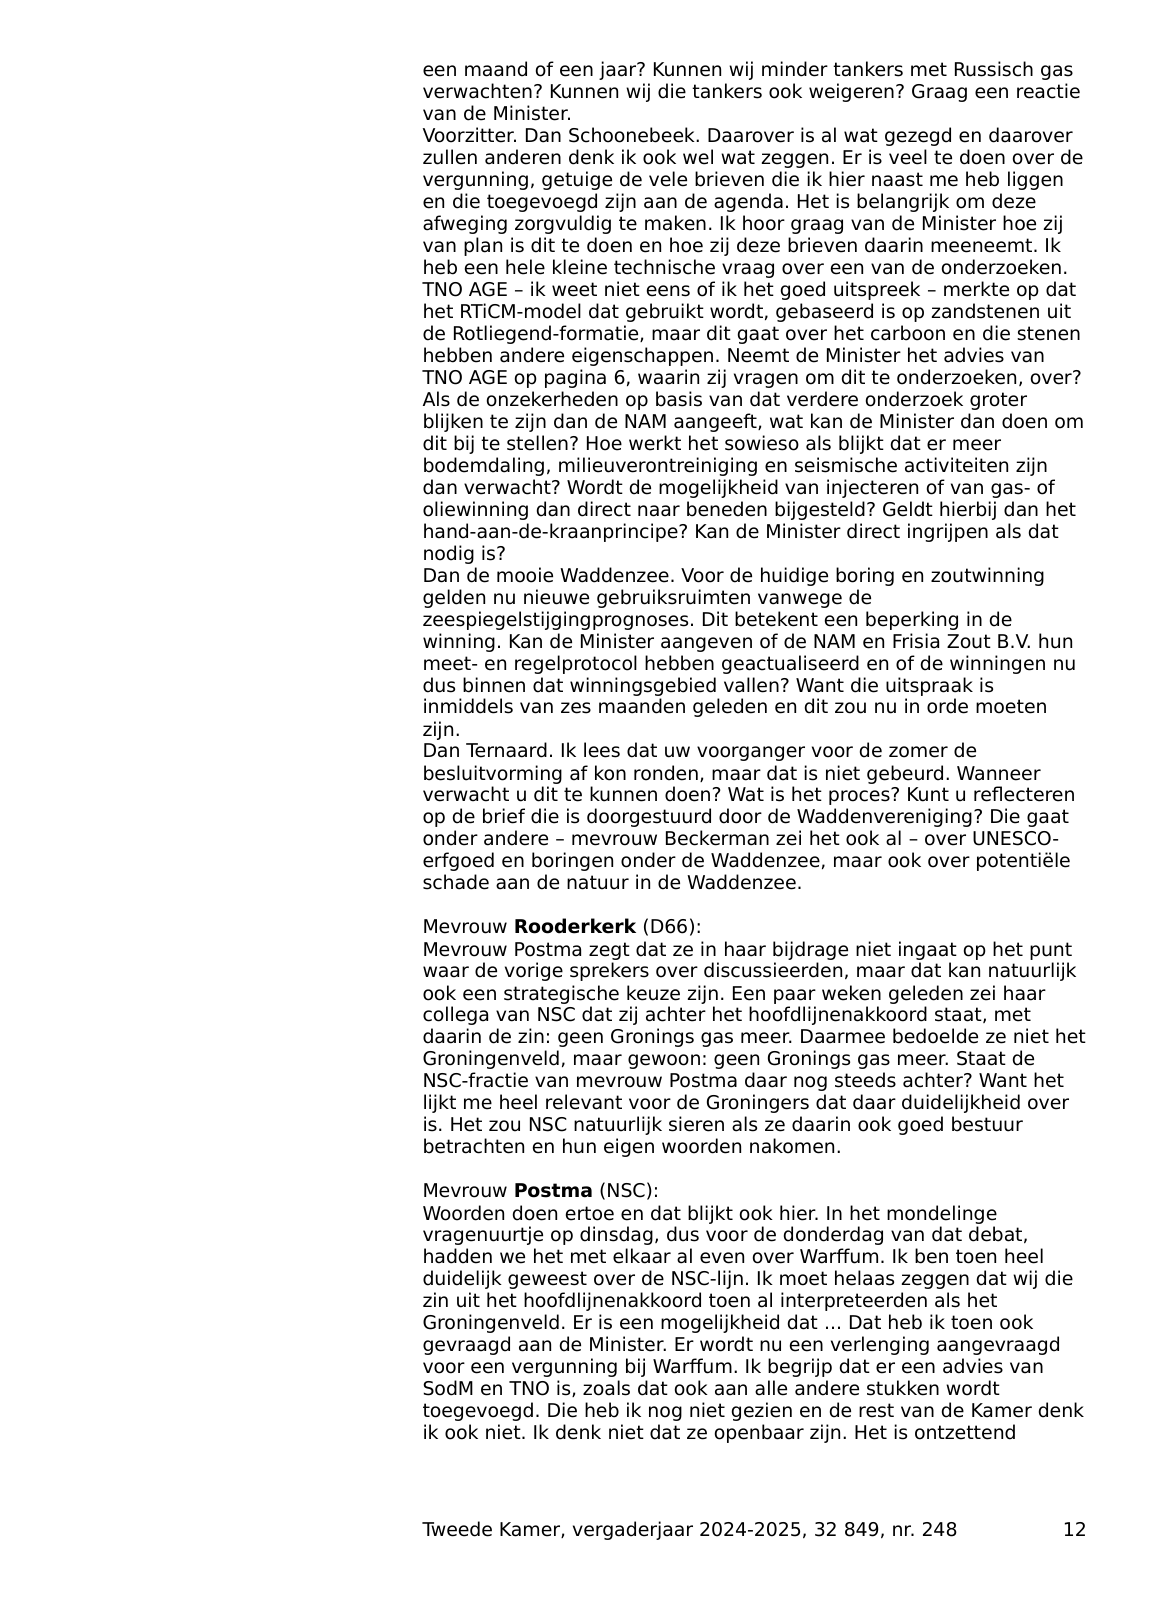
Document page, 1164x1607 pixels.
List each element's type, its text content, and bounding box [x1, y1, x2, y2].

text Woorden doen ertoe en dat blijkt ook hier. In het mondelinge vragenuurtje op dinsdag, dus voor de donderdag van dat debat, hadden we het met elkaar al even over Warffum. Ik ben toen heel duidelijk geweest over de NSC-lijn. Ik moet helaas zeggen dat wij die zin uit het hoofdlijnenakkoord toen al interpreteerden als het Groningenveld. Er is een mogelijkheid dat ... Dat heb ik toen ook gevraagd aan de Minister. Er wordt nu een verlenging aangevraagd voor een vergunning bij Warffum. Ik begrijp dat er een advies van SodM en TNO is, zoals dat ook aan alle andere stukken wordt toegevoegd. Die heb ik nog niet gezien en de rest van de Kamer denk ik ook niet. Ik denk niet dat ze openbaar zijn. Het is ontzettend [422, 1202, 1087, 1444]
text Voorzitter. Dan Schoonebeek. Daarover is al wat gezegd en daarover zullen anderen denk ik ook wel wat zeggen. Er is veel te doen over de vergunning, getuige de vele brieven die ik hier naast me heb liggen en die toegevoegd zijn aan de agenda. Het is belangrijk om deze afweging zorgvuldig te maken. Ik hoor graag van de Minister hoe zij van plan is dit te doen en hoe zij deze brieven daarin meeneemt. Ik heb een hele kleine technische vraag over een van de onderzoeken. TNO AGE – ik weet niet eens of ik het goed uitspreek – merkte op dat het RTiCM-model dat gebruikt wordt, gebaseerd is op zandstenen uit de Rotliegend-formatie, maar dit gaat over het carboon en die stenen hebben andere eigenschappen. Neemt de Minister het advies van TNO AGE op pagina 6, waarin zij vragen om dit te onderzoeken, over? Als de onzekerheden op basis van dat verdere onderzoek groter blijken te zijn dan de NAM aangeeft, wat kan de Minister dan doen om dit bij te stellen? Hoe werkt het sowieso als blijkt dat er meer bodemdaling, milieuverontreiniging en seismische activiteiten zijn dan verwacht? Wordt de mogelijkheid van injecteren of van gas- of oliewinning dan direct naar beneden bijgesteld? Geldt hierbij dan het hand-aan-de-kraanprincipe? Kan de Minister direct ingrijpen als dat nodig is? [422, 125, 1087, 564]
text Mevrouw Rooderkerk (D66): [422, 916, 1087, 938]
text Mevrouw Postma zegt dat ze in haar bijdrage niet ingaat op het punt waar de vorige sprekers over discussieerden, maar dat kan natuurlijk ook een strategische keuze zijn. Een paar weken geleden zei haar collega van NSC dat zij achter het hoofdlijnenakkoord staat, met daarin de zin: geen Gronings gas meer. Daarmee bedoelde ze niet het Groningenveld, maar gewoon: geen Gronings gas meer. Staat de NSC-fractie van mevrouw Postma daar nog steeds achter? Want het lijkt me heel relevant voor de Groningers dat daar duidelijkheid over is. Het zou NSC natuurlijk sieren als ze daarin ook goed bestuur betrachten en hun eigen woorden nakomen. [422, 938, 1087, 1158]
text Dan Ternaard. Ik lees dat uw voorganger voor de zomer de besluitvorming af kon ronden, maar dat is niet gebeurd. Wanneer verwacht u dit te kunnen doen? Wat is het proces? Kunt u reflecteren op de brief die is doorgestuurd door de Waddenvereniging? Die gaat onder andere – mevrouw Beckerman zei het ook al – over UNESCO-erfgoed en boringen onder de Waddenzee, maar ook over potentiële schade aan de natuur in de Waddenzee. [422, 740, 1087, 894]
text Dan de mooie Waddenzee. Voor de huidige boring en zoutwinning gelden nu nieuwe gebruiksruimten vanwege de zeespiegelstijgingprognoses. Dit betekent een beperking in de winning. Kan de Minister aangeven of de NAM en Frisia Zout B.V. hun meet- en regelprotocol hebben geactualiseerd en of de winningen nu dus binnen dat winningsgebied vallen? Want die uitspraak is inmiddels van zes maanden geleden en dit zou nu in orde moeten zijn. [422, 564, 1087, 740]
text een maand of een jaar? Kunnen wij minder tankers met Russisch gas verwachten? Kunnen wij die tankers ook weigeren? Graag een reactie van de Minister. [422, 59, 1087, 125]
text Mevrouw Postma (NSC): [422, 1180, 1087, 1202]
